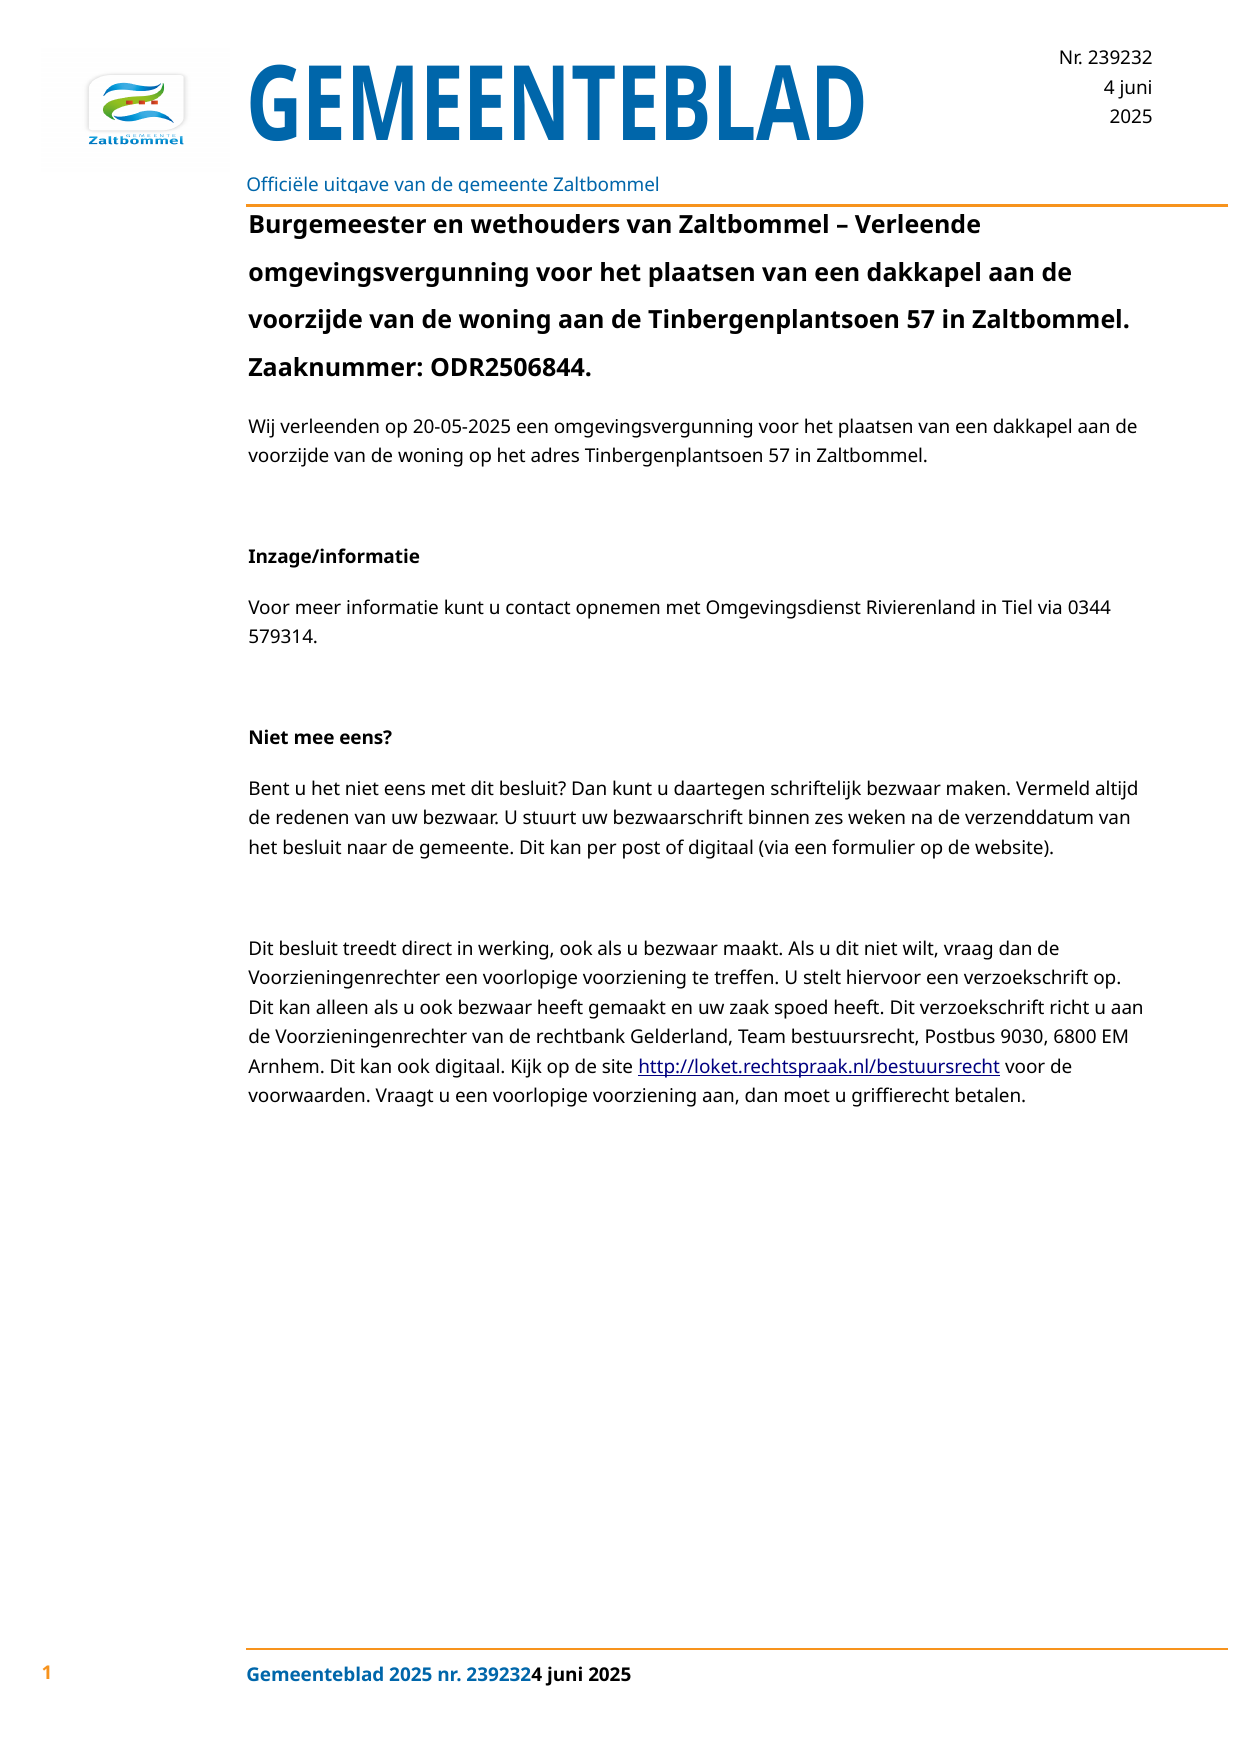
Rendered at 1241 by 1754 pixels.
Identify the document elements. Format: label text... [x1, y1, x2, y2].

text Wij verleenden op 20-05-2025 een omgevingsvergunning voor het plaatsen van een dakkapel aan de voorzijde van de woning op het adres Tinbergenplantsoen 57 in Zaltbommel. [248, 413, 1152, 468]
text Niet mee eens? [248, 724, 1152, 750]
picture [41, 47, 231, 172]
text Dit besluit treedt direct in werking, ook als u bezwaar maakt. Als u dit niet wilt, vraag dan de Voorzieningenrechter een voorlopige voorziening te treffen. U stelt hiervoor een verzoekschrift op. Dit kan alleen als u ook bezwaar heeft gemaakt en uw zaak spoed heeft. Dit verzoekschrift richt u aan de Voorzieningenrechter van de rechtbank Gelderland, Team bestuursrecht, Postbus 9030, 6800 EM Arnhem. Dit kan ook digitaal. Kijk op de site http://loket.rechtspraak.nl/bestuursrecht voor de voorwaarden. Vraagt u een voorlopige voorziening aan, dan moet u griffierecht betalen. [248, 935, 1152, 1108]
text Bent u het niet eens met dit besluit? Dan kunt u daartegen schriftelijk bezwaar maken. Vermeld altijd de redenen van uw bezwaar. U stuurt uw bezwaarschrift binnen zes weken na de verzenddatum van het besluit naar de gemeente. Dit kan per post of digitaal (via een formulier op de website). [248, 775, 1152, 860]
text Voor meer informatie kunt u contact opnemen met Omgevingsdienst Rivierenland in Tiel via 0344 579314. [248, 594, 1152, 649]
text Burgemeester en wethouders van Zaltbommel – Verleende omgevingsvergunning voor het plaatsen van een dakkapel aan de voorzijde van de woning aan de Tinbergenplantsoen 57 in Zaltbommel. Zaaknummer: ODR2506844. [248, 207, 1152, 384]
text Inzage/informatie [248, 543, 1152, 569]
